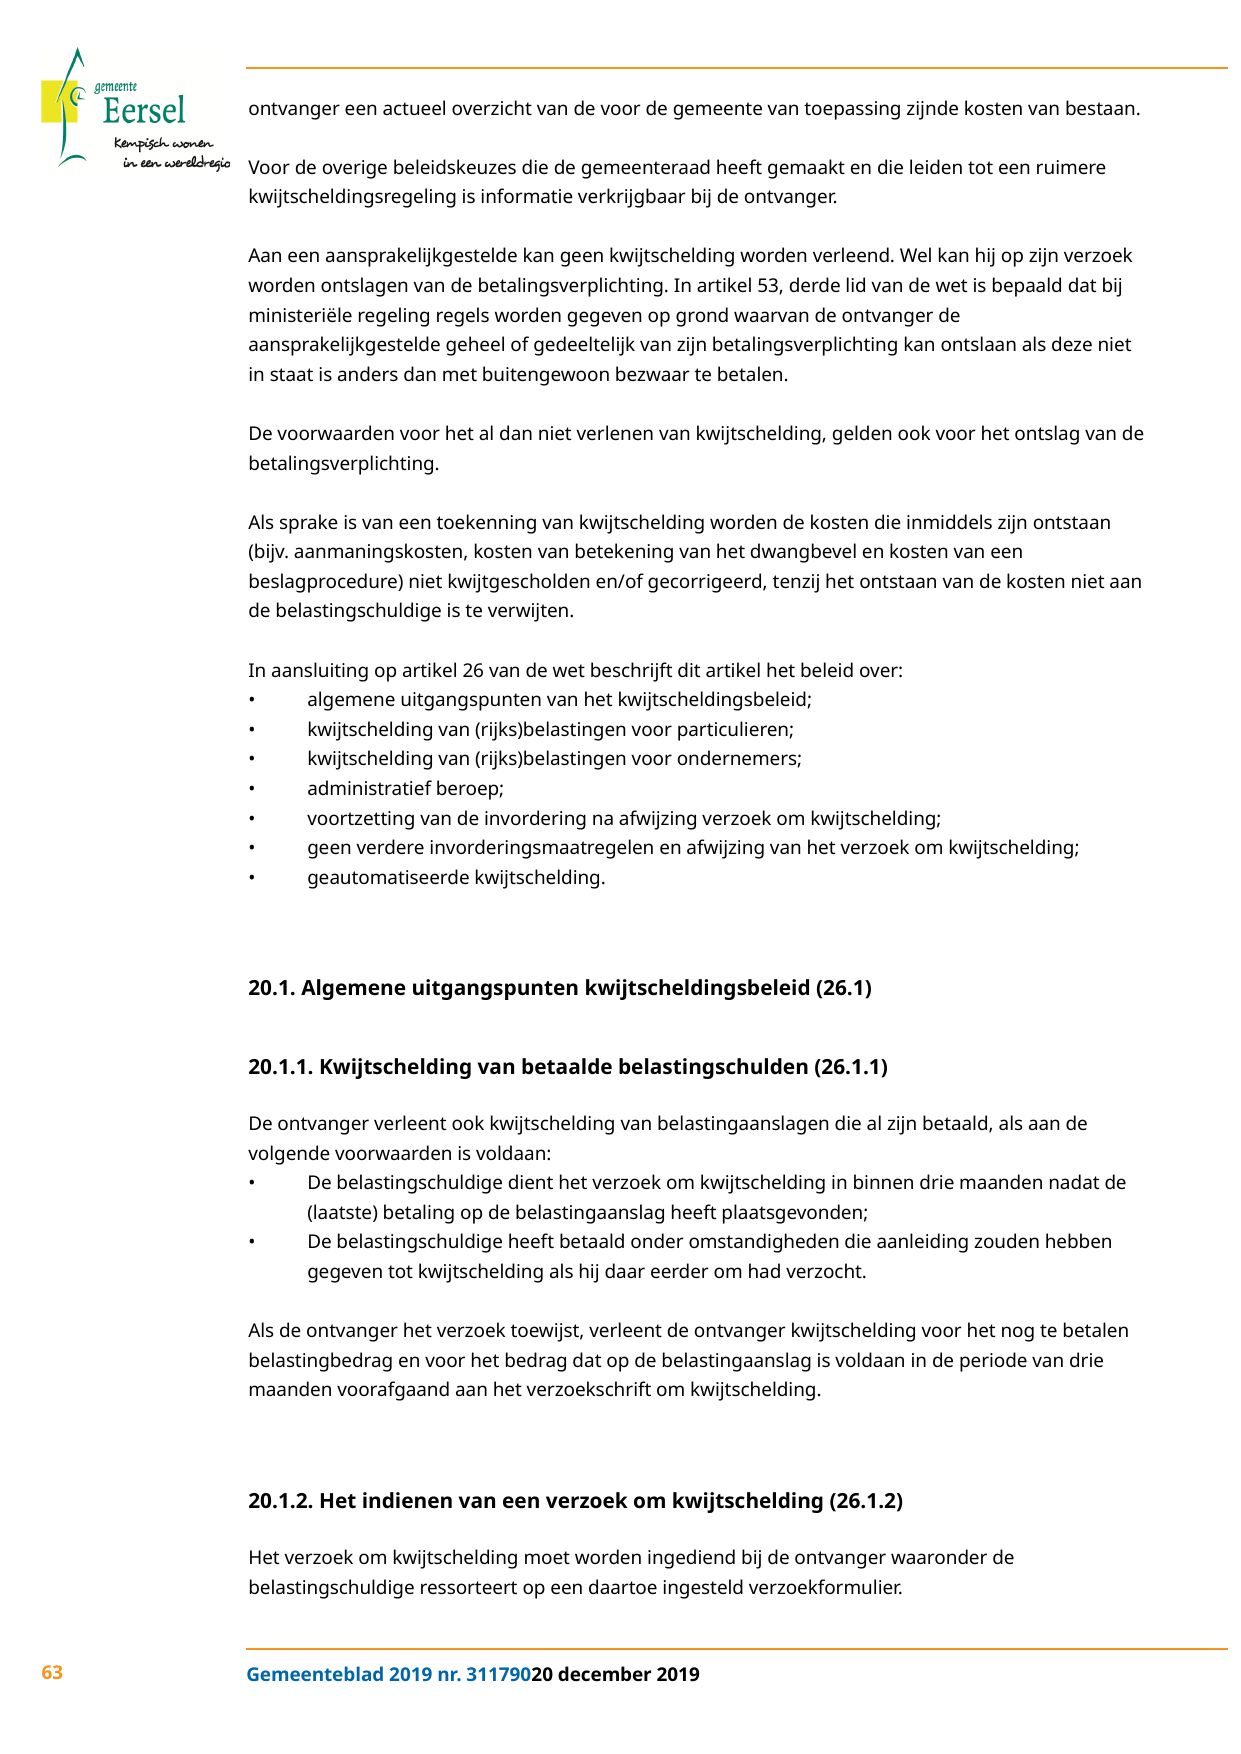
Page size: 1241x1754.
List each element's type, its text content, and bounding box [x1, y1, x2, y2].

list kwijtschelding van (rijks)belastingen voor ondernemers; [248, 746, 1152, 771]
text Aan een aansprakelijkgestelde kan geen kwijtschelding worden verleend. Wel kan hij op zijn verzoek worden ontslagen van de betalingsverplichting. In artikel 53, derde lid van de wet is bepaald dat bij ministeriële regeling regels worden gegeven op grond waarvan de ontvanger de aansprakelijkgestelde geheel of gedeeltelijk van zijn betalingsverplichting kan ontslaan als deze niet in staat is anders dan met buitengewoon bezwaar te betalen. [248, 243, 1152, 387]
list administratief beroep; [248, 775, 1152, 801]
list De belastingschuldige dient het verzoek om kwijtschelding in binnen drie maanden nadat de (laatste) betaling op de belastingaanslag heeft plaatsgevonden; [248, 1169, 1152, 1225]
text 20.1.2. Het indienen van een verzoek om kwijtschelding (26.1.2) [248, 1486, 1152, 1515]
list geen verdere invorderingsmaatregelen en afwijzing van het verzoek om kwijtschelding; [248, 834, 1152, 860]
text De voorwaarden voor het al dan niet verlenen van kwijtschelding, gelden ook voor het ontslag van de betalingsverplichting. [248, 420, 1152, 476]
list De belastingschuldige heeft betaald onder omstandigheden die aanleiding zouden hebben gegeven tot kwijtschelding als hij daar eerder om had verzocht. [248, 1229, 1152, 1284]
list algemene uitgangspunten van het kwijtscheldingsbeleid; [248, 686, 1152, 712]
list voortzetting van de invordering na afwijzing verzoek om kwijtschelding; [248, 805, 1152, 831]
list geautomatiseerde kwijtschelding. [248, 864, 1152, 890]
text ontvanger een actueel overzicht van de voor de gemeente van toepassing zijnde kosten van bestaan. [248, 95, 1152, 121]
text Het verzoek om kwijtschelding moet worden ingediend bij de ontvanger waaronder de belastingschuldige ressorteert op een daartoe ingesteld verzoekformulier. [248, 1544, 1152, 1599]
text Voor de overige beleidskeuzes die de gemeenteraad heeft gemaakt en die leiden tot een ruimere kwijtscheldingsregeling is informatie verkrijgbaar bij de ontvanger. [248, 154, 1152, 209]
picture [41, 47, 231, 172]
text 20.1. Algemene uitgangspunten kwijtscheldingsbeleid (26.1) [248, 973, 1152, 1002]
text In aansluiting op artikel 26 van de wet beschrijft dit artikel het beleid over: [248, 657, 1152, 683]
text Als de ontvanger het verzoek toewijst, verleent de ontvanger kwijtschelding voor het nog te betalen belastingbedrag en voor het bedrag dat op de belastingaanslag is voldaan in de periode van drie maanden voorafgaand aan het verzoekschrift om kwijtschelding. [248, 1317, 1152, 1402]
text Als sprake is van een toekenning van kwijtschelding worden de kosten die inmiddels zijn ontstaan (bijv. aanmaningskosten, kosten van betekening van het dwangbevel en kosten van een beslagprocedure) niet kwijtgescholden en/of gecorrigeerd, tenzij het ontstaan van de kosten niet aan de belastingschuldige is te verwijten. [248, 509, 1152, 623]
list kwijtschelding van (rijks)belastingen voor particulieren; [248, 716, 1152, 742]
text De ontvanger verleent ook kwijtschelding van belastingaanslagen die al zijn betaald, als aan de volgende voorwaarden is voldaan: [248, 1110, 1152, 1166]
text 20.1.1. Kwijtschelding van betaalde belastingschulden (26.1.1) [248, 1052, 1152, 1081]
